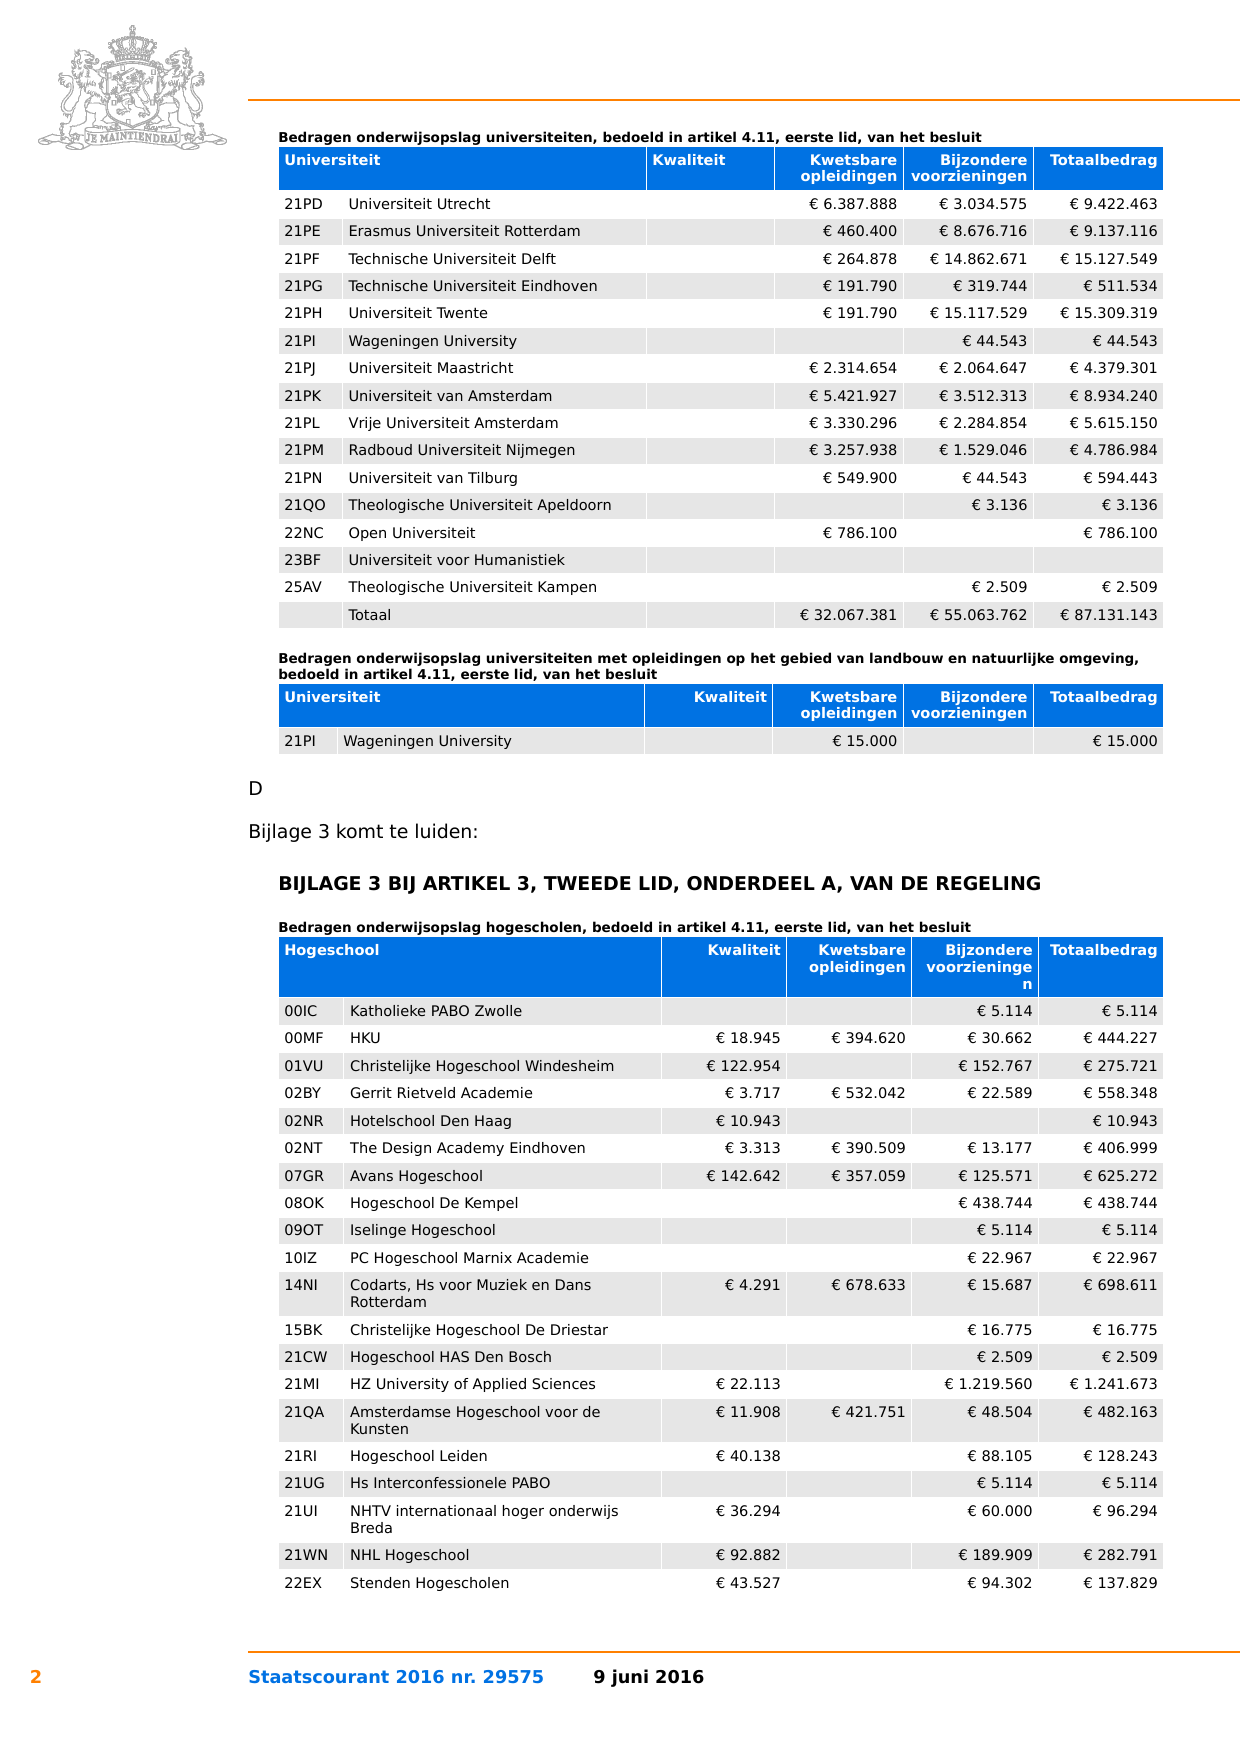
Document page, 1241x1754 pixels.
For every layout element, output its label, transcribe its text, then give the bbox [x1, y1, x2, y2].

table_cell [647, 465, 774, 491]
table_cell € 15.117.529 [904, 301, 1033, 327]
table_cell Theologische Universiteit Kampen [343, 575, 646, 601]
table_header Bedragen onderwijsopslag universiteiten, bedoeld in artikel 4.11, eerste lid, van het besluit [278, 130, 1163, 146]
table_cell 21QO [279, 493, 342, 519]
table_cell € 4.786.984 [1034, 438, 1163, 464]
table_cell Codarts, Hs voor Muziek en Dans Rotterdam [344, 1272, 661, 1316]
table_cell Universiteit Utrecht [343, 191, 646, 217]
table_cell € 22.967 [1039, 1245, 1163, 1271]
table_cell [647, 438, 774, 464]
table_cell The Design Academy Eindhoven [344, 1135, 661, 1162]
table_cell Universiteit van Amsterdam [343, 383, 646, 409]
table_cell Hs Interconfessionele PABO [344, 1471, 661, 1497]
table_cell [787, 1190, 911, 1216]
table_cell € 44.543 [1034, 328, 1163, 354]
table_cell 21MI [279, 1371, 343, 1398]
table_cell [787, 1371, 911, 1398]
table_cell Kwetsbare opleidingen [773, 684, 903, 727]
table_cell € 2.509 [1034, 575, 1163, 601]
table_cell 01VU [279, 1053, 343, 1079]
table_cell € 40.138 [662, 1443, 786, 1469]
table_cell [662, 1471, 786, 1497]
table_cell [647, 328, 774, 354]
table_cell 23BF [279, 547, 342, 573]
table_cell Hogeschool Leiden [344, 1443, 661, 1469]
table_cell Hogeschool HAS Den Bosch [344, 1344, 661, 1370]
table_cell € 2.064.647 [904, 355, 1033, 382]
table_cell 02NT [279, 1135, 343, 1162]
table_cell [787, 1471, 911, 1497]
table_cell € 94.302 [912, 1570, 1038, 1596]
table_cell 21CW [279, 1344, 343, 1370]
table_cell [904, 520, 1033, 546]
table_cell € 4.291 [662, 1272, 786, 1316]
table_cell 21WN [279, 1543, 343, 1569]
table_cell [662, 1218, 786, 1244]
text D [248, 777, 1163, 799]
table_cell € 9.137.116 [1034, 219, 1163, 245]
table_cell [1034, 547, 1163, 573]
table_cell Radboud Universiteit Nijmegen [343, 438, 646, 464]
table_cell € 549.900 [775, 465, 903, 491]
table_cell [645, 728, 772, 754]
table_cell € 444.227 [1039, 1026, 1163, 1052]
table_cell 21UI [279, 1498, 343, 1541]
table_cell Hogeschool De Kempel [344, 1190, 661, 1216]
table_cell € 8.934.240 [1034, 383, 1163, 409]
table_cell € 88.105 [912, 1443, 1038, 1469]
table_cell 21PF [279, 246, 342, 272]
table_cell € 137.829 [1039, 1570, 1163, 1596]
table_cell 21PI [279, 328, 342, 354]
table_cell € 2.509 [904, 575, 1033, 601]
table_cell Theologische Universiteit Apeldoorn [343, 493, 646, 519]
table_cell 21PE [279, 219, 342, 245]
table_cell [775, 493, 903, 519]
table_cell € 5.114 [1039, 1218, 1163, 1244]
table_header Bedragen onderwijsopslag universiteiten met opleidingen op het gebied van landbouw en natuurlijke omgeving, bedoeld in artikel 4.11, eerste lid, van het besluit [278, 651, 1163, 683]
table_cell Kwaliteit [647, 147, 774, 190]
table_cell NHL Hogeschool [344, 1543, 661, 1569]
table_cell € 786.100 [775, 520, 903, 546]
table_cell 02NR [279, 1108, 343, 1134]
table_cell [647, 301, 774, 327]
table_cell [647, 602, 774, 628]
table_cell [647, 246, 774, 272]
table_cell Universiteit [279, 147, 646, 190]
table_cell 22NC [279, 520, 342, 546]
table_cell 21PG [279, 273, 342, 299]
table_cell 21PL [279, 410, 342, 437]
text Bijlage 3 komt te luiden: [248, 821, 1163, 843]
table_cell [662, 1245, 786, 1271]
table_cell € 1.241.673 [1039, 1371, 1163, 1398]
table_cell Hogeschool [279, 937, 661, 997]
table_cell € 625.272 [1039, 1163, 1163, 1189]
table_cell € 3.136 [1034, 493, 1163, 519]
table_cell € 264.878 [775, 246, 903, 272]
table_cell € 5.421.927 [775, 383, 903, 409]
table_cell [647, 520, 774, 546]
table_cell € 275.721 [1039, 1053, 1163, 1079]
table_cell 00IC [279, 998, 343, 1025]
table_cell € 5.114 [912, 1471, 1038, 1497]
table_cell € 438.744 [1039, 1190, 1163, 1216]
table_cell Kwaliteit [662, 937, 786, 997]
table_cell € 511.534 [1034, 273, 1163, 299]
table_cell 21PK [279, 383, 342, 409]
table_cell € 2.314.654 [775, 355, 903, 382]
table_cell € 5.615.150 [1034, 410, 1163, 437]
table_cell Technische Universiteit Delft [343, 246, 646, 272]
table_cell [647, 219, 774, 245]
table_cell [775, 547, 903, 573]
table_cell Iselinge Hogeschool [344, 1218, 661, 1244]
table_cell [662, 1190, 786, 1216]
table_cell € 15.309.319 [1034, 301, 1163, 327]
table_cell Bijzondere voorzieningen [904, 147, 1033, 190]
table_cell € 390.509 [787, 1135, 911, 1162]
table_cell € 5.114 [912, 998, 1038, 1025]
table_cell Christelijke Hogeschool De Driestar [344, 1317, 661, 1343]
table_cell € 14.862.671 [904, 246, 1033, 272]
table_cell [647, 493, 774, 519]
table_cell 21UG [279, 1471, 343, 1497]
table_cell € 3.034.575 [904, 191, 1033, 217]
table_cell [662, 998, 786, 1025]
table_cell [787, 1570, 911, 1596]
table_cell € 15.687 [912, 1272, 1038, 1316]
table_cell € 152.767 [912, 1053, 1038, 1079]
table_cell € 2.284.854 [904, 410, 1033, 437]
table_cell 09OT [279, 1218, 343, 1244]
table_cell € 5.114 [1039, 1471, 1163, 1497]
table_cell Kwetsbare opleidingen [787, 937, 911, 997]
table_cell NHTV internationaal hoger onderwijs Breda [344, 1498, 661, 1541]
table_cell € 189.909 [912, 1543, 1038, 1569]
table_cell Hotelschool Den Haag [344, 1108, 661, 1134]
table_cell € 191.790 [775, 301, 903, 327]
table_cell Universiteit van Tilburg [343, 465, 646, 491]
table_cell [787, 1108, 911, 1134]
table_cell [775, 328, 903, 354]
table_cell € 2.509 [1039, 1344, 1163, 1370]
table_cell [787, 1218, 911, 1244]
table_cell € 15.000 [1034, 728, 1163, 754]
table_cell € 9.422.463 [1034, 191, 1163, 217]
table_cell [647, 547, 774, 573]
table_cell € 532.042 [787, 1081, 911, 1107]
table_cell [787, 1498, 911, 1541]
table_cell 10IZ [279, 1245, 343, 1271]
table_cell € 2.509 [912, 1344, 1038, 1370]
table_cell 21PM [279, 438, 342, 464]
table_cell [912, 1108, 1038, 1134]
table_cell [787, 1344, 911, 1370]
table_cell € 438.744 [912, 1190, 1038, 1216]
table_cell € 36.294 [662, 1498, 786, 1541]
table_cell Totaalbedrag [1039, 937, 1163, 997]
table_cell Open Universiteit [343, 520, 646, 546]
table_cell 21PD [279, 191, 342, 217]
table_cell € 96.294 [1039, 1498, 1163, 1541]
table_cell 02BY [279, 1081, 343, 1107]
table_cell HKU [344, 1026, 661, 1052]
table_cell € 32.067.381 [775, 602, 903, 628]
table_cell € 1.529.046 [904, 438, 1033, 464]
table_cell € 15.000 [773, 728, 903, 754]
table_cell € 22.967 [912, 1245, 1038, 1271]
table_cell € 16.775 [912, 1317, 1038, 1343]
table_cell € 142.642 [662, 1163, 786, 1189]
table_cell [647, 273, 774, 299]
table_cell [662, 1344, 786, 1370]
table_cell € 55.063.762 [904, 602, 1033, 628]
table_cell 21QA [279, 1399, 343, 1442]
table_cell € 3.257.938 [775, 438, 903, 464]
table_header Bedragen onderwijsopslag hogescholen, bedoeld in artikel 4.11, eerste lid, van het besluit [278, 920, 1163, 936]
table_cell Totaalbedrag [1034, 684, 1163, 727]
table_cell 08OK [279, 1190, 343, 1216]
table_cell € 18.945 [662, 1026, 786, 1052]
table_cell € 44.543 [904, 328, 1033, 354]
table_cell HZ University of Applied Sciences [344, 1371, 661, 1398]
table_cell € 3.136 [904, 493, 1033, 519]
table_cell 21RI [279, 1443, 343, 1469]
table_cell 15BK [279, 1317, 343, 1343]
table_cell Stenden Hogescholen [344, 1570, 661, 1596]
table_cell 14NI [279, 1272, 343, 1316]
table_cell € 3.717 [662, 1081, 786, 1107]
table_cell € 60.000 [912, 1498, 1038, 1541]
table_cell € 421.751 [787, 1399, 911, 1442]
table_cell € 16.775 [1039, 1317, 1163, 1343]
table_cell € 10.943 [662, 1108, 786, 1134]
table_cell Wageningen University [343, 328, 646, 354]
table_cell € 1.219.560 [912, 1371, 1038, 1398]
table_cell [787, 1543, 911, 1569]
table_cell [647, 410, 774, 437]
table_cell [787, 1245, 911, 1271]
table_cell € 87.131.143 [1034, 602, 1163, 628]
table_cell € 15.127.549 [1034, 246, 1163, 272]
table_cell € 22.113 [662, 1371, 786, 1398]
table_cell [775, 575, 903, 601]
table_cell € 4.379.301 [1034, 355, 1163, 382]
table_cell [647, 191, 774, 217]
table_cell 22EX [279, 1570, 343, 1596]
table_cell € 44.543 [904, 465, 1033, 491]
table_cell € 43.527 [662, 1570, 786, 1596]
table_cell [904, 728, 1033, 754]
table_cell € 282.791 [1039, 1543, 1163, 1569]
table_cell € 698.611 [1039, 1272, 1163, 1316]
table_cell € 3.330.296 [775, 410, 903, 437]
table_cell Vrije Universiteit Amsterdam [343, 410, 646, 437]
table_cell Kwetsbare opleidingen [775, 147, 903, 190]
table_cell € 594.443 [1034, 465, 1163, 491]
table_cell € 128.243 [1039, 1443, 1163, 1469]
table_cell Totaal [343, 602, 646, 628]
table_cell [904, 547, 1033, 573]
table_cell € 48.504 [912, 1399, 1038, 1442]
table_cell [787, 1317, 911, 1343]
table_cell € 5.114 [1039, 998, 1163, 1025]
table_cell € 3.313 [662, 1135, 786, 1162]
table_cell € 122.954 [662, 1053, 786, 1079]
table_cell € 558.348 [1039, 1081, 1163, 1107]
table_cell Universiteit voor Humanistiek [343, 547, 646, 573]
table_cell [787, 1053, 911, 1079]
table_cell Christelijke Hogeschool Windesheim [344, 1053, 661, 1079]
picture [38, 25, 227, 150]
table_cell € 22.589 [912, 1081, 1038, 1107]
table_cell [787, 998, 911, 1025]
table_cell € 678.633 [787, 1272, 911, 1316]
table_cell € 13.177 [912, 1135, 1038, 1162]
table_cell Universiteit Maastricht [343, 355, 646, 382]
table_cell € 406.999 [1039, 1135, 1163, 1162]
table_cell PC Hogeschool Marnix Academie [344, 1245, 661, 1271]
table_cell 21PN [279, 465, 342, 491]
table_cell € 92.882 [662, 1543, 786, 1569]
table_cell € 319.744 [904, 273, 1033, 299]
table_cell € 394.620 [787, 1026, 911, 1052]
table_cell [787, 1443, 911, 1469]
table_cell € 11.908 [662, 1399, 786, 1442]
table_cell € 460.400 [775, 219, 903, 245]
table_cell Bijzondere voorzieningen [904, 684, 1033, 727]
table_cell € 357.059 [787, 1163, 911, 1189]
table_cell Totaalbedrag [1034, 147, 1163, 190]
table_cell € 191.790 [775, 273, 903, 299]
table_cell Kwaliteit [645, 684, 772, 727]
table_cell 25AV [279, 575, 342, 601]
table_cell Gerrit Rietveld Academie [344, 1081, 661, 1107]
table_cell € 482.163 [1039, 1399, 1163, 1442]
table_cell € 5.114 [912, 1218, 1038, 1244]
table_cell [647, 383, 774, 409]
table_cell Wageningen University [338, 728, 644, 754]
table_cell Universiteit Twente [343, 301, 646, 327]
table_cell € 125.571 [912, 1163, 1038, 1189]
table_cell Technische Universiteit Eindhoven [343, 273, 646, 299]
table_cell € 10.943 [1039, 1108, 1163, 1134]
table_cell Avans Hogeschool [344, 1163, 661, 1189]
table_cell € 786.100 [1034, 520, 1163, 546]
table_cell [647, 355, 774, 382]
table_cell [662, 1317, 786, 1343]
table_cell 00MF [279, 1026, 343, 1052]
table_cell € 30.662 [912, 1026, 1038, 1052]
subtitle BIJLAGE 3 BIJ ARTIKEL 3, TWEEDE LID, ONDERDEEL A, VAN DE REGELING [278, 873, 1163, 895]
table_cell Universiteit [279, 684, 644, 727]
table_cell € 3.512.313 [904, 383, 1033, 409]
table_cell [279, 602, 342, 628]
table_cell € 6.387.888 [775, 191, 903, 217]
table_cell 21PI [279, 728, 337, 754]
table_cell € 8.676.716 [904, 219, 1033, 245]
table_cell Katholieke PABO Zwolle [344, 998, 661, 1025]
table_cell 21PJ [279, 355, 342, 382]
table_cell 21PH [279, 301, 342, 327]
table_cell Bijzondere voorzieningen [912, 937, 1038, 997]
table_cell Amsterdamse Hogeschool voor de Kunsten [344, 1399, 661, 1442]
table_cell 07GR [279, 1163, 343, 1189]
table_cell [647, 575, 774, 601]
table_cell Erasmus Universiteit Rotterdam [343, 219, 646, 245]
